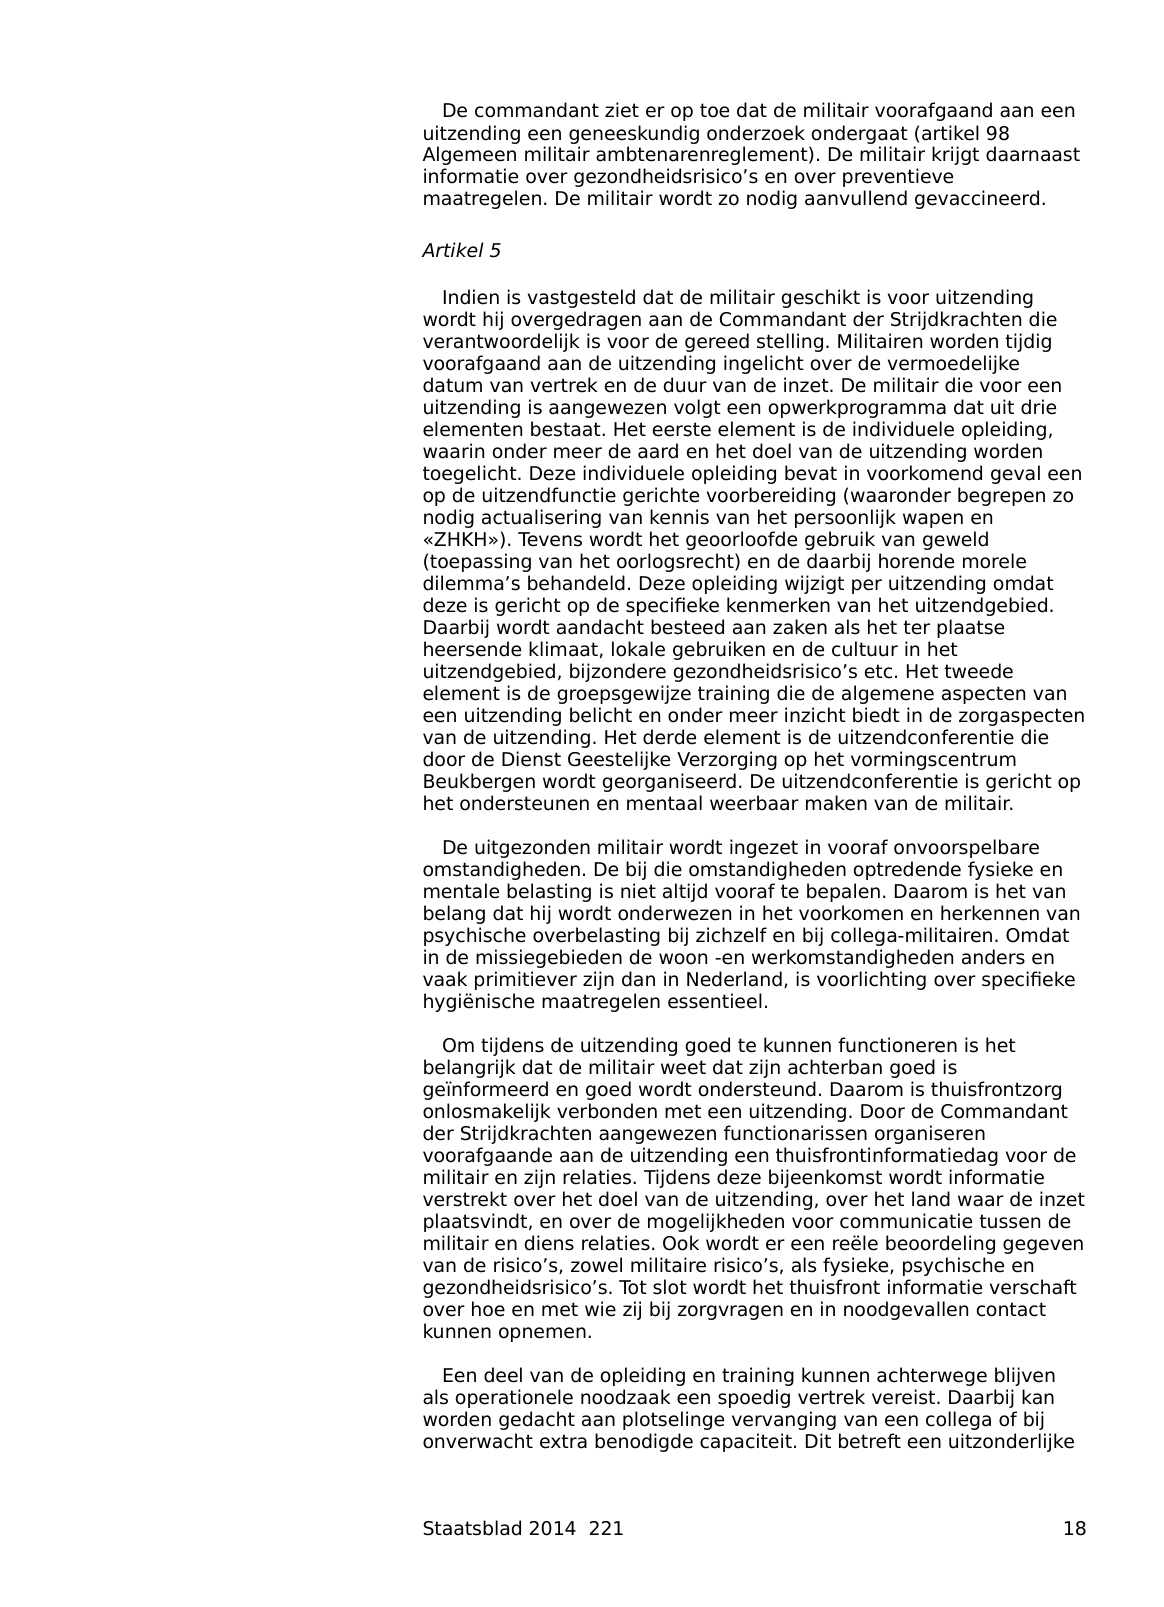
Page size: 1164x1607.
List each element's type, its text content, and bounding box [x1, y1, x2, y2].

text Een deel van de opleiding en training kunnen achterwege blijven als operationele noodzaak een spoedig vertrek vereist. Daarbij kan worden gedacht aan plotselinge vervanging van een collega of bij onverwacht extra benodigde capaciteit. Dit betreft een uitzonderlijke [422, 1365, 1087, 1453]
text De commandant ziet er op toe dat de militair voorafgaand aan een uitzending een geneeskundig onderzoek ondergaat (artikel 98 Algemeen militair ambtenarenreglement). De militair krijgt daarnaast informatie over gezondheidsrisico’s en over preventieve maatregelen. De militair wordt zo nodig aanvullend gevaccineerd. [422, 100, 1087, 210]
text Om tijdens de uitzending goed te kunnen functioneren is het belangrijk dat de militair weet dat zijn achterban goed is geïnformeerd en goed wordt ondersteund. Daarom is thuisfrontzorg onlosmakelijk verbonden met een uitzending. Door de Commandant der Strijdkrachten aangewezen functionarissen organiseren voorafgaande aan de uitzending een thuisfrontinformatiedag voor de militair en zijn relaties. Tijdens deze bijeenkomst wordt informatie verstrekt over het doel van de uitzending, over het land waar de inzet plaatsvindt, en over de mogelijkheden voor communicatie tussen de militair en diens relaties. Ook wordt er een reële beoordeling gegeven van de risico’s, zowel militaire risico’s, als fysieke, psychische en gezondheidsrisico’s. Tot slot wordt het thuisfront informatie verschaft over hoe en met wie zij bij zorgvragen en in noodgevallen contact kunnen opnemen. [422, 1035, 1087, 1343]
text Indien is vastgesteld dat de militair geschikt is voor uitzending wordt hij overgedragen aan de Commandant der Strijdkrachten die verantwoordelijk is voor de gereed stelling. Militairen worden tijdig voorafgaand aan de uitzending ingelicht over de vermoedelijke datum van vertrek en de duur van de inzet. De militair die voor een uitzending is aangewezen volgt een opwerkprogramma dat uit drie elementen bestaat. Het eerste element is de individuele opleiding, waarin onder meer de aard en het doel van de uitzending worden toegelicht. Deze individuele opleiding bevat in voorkomend geval een op de uitzendfunctie gerichte voorbereiding (waaronder begrepen zo nodig actualisering van kennis van het persoonlijk wapen en «ZHKH»). Tevens wordt het geoorloofde gebruik van geweld (toepassing van het oorlogsrecht) en de daarbij horende morele dilemma’s behandeld. Deze opleiding wijzigt per uitzending omdat deze is gericht op de specifieke kenmerken van het uitzendgebied. Daarbij wordt aandacht besteed aan zaken als het ter plaatse heersende klimaat, lokale gebruiken en de cultuur in het uitzendgebied, bijzondere gezondheidsrisico’s etc. Het tweede element is de groepsgewijze training die de algemene aspecten van een uitzending belicht en onder meer inzicht biedt in de zorgaspecten van de uitzending. Het derde element is de uitzendconferentie die door de Dienst Geestelijke Verzorging op het vormingscentrum Beukbergen wordt georganiseerd. De uitzendconferentie is gericht op het ondersteunen en mentaal weerbaar maken van de militair. [422, 287, 1087, 815]
subtitle Artikel 5 [422, 240, 1087, 262]
text De uitgezonden militair wordt ingezet in vooraf onvoorspelbare omstandigheden. De bij die omstandigheden optredende fysieke en mentale belasting is niet altijd vooraf te bepalen. Daarom is het van belang dat hij wordt onderwezen in het voorkomen en herkennen van psychische overbelasting bij zichzelf en bij collega-militairen. Omdat in de missiegebieden de woon -en werkomstandigheden anders en vaak primitiever zijn dan in Nederland, is voorlichting over specifieke hygiënische maatregelen essentieel. [422, 837, 1087, 1013]
